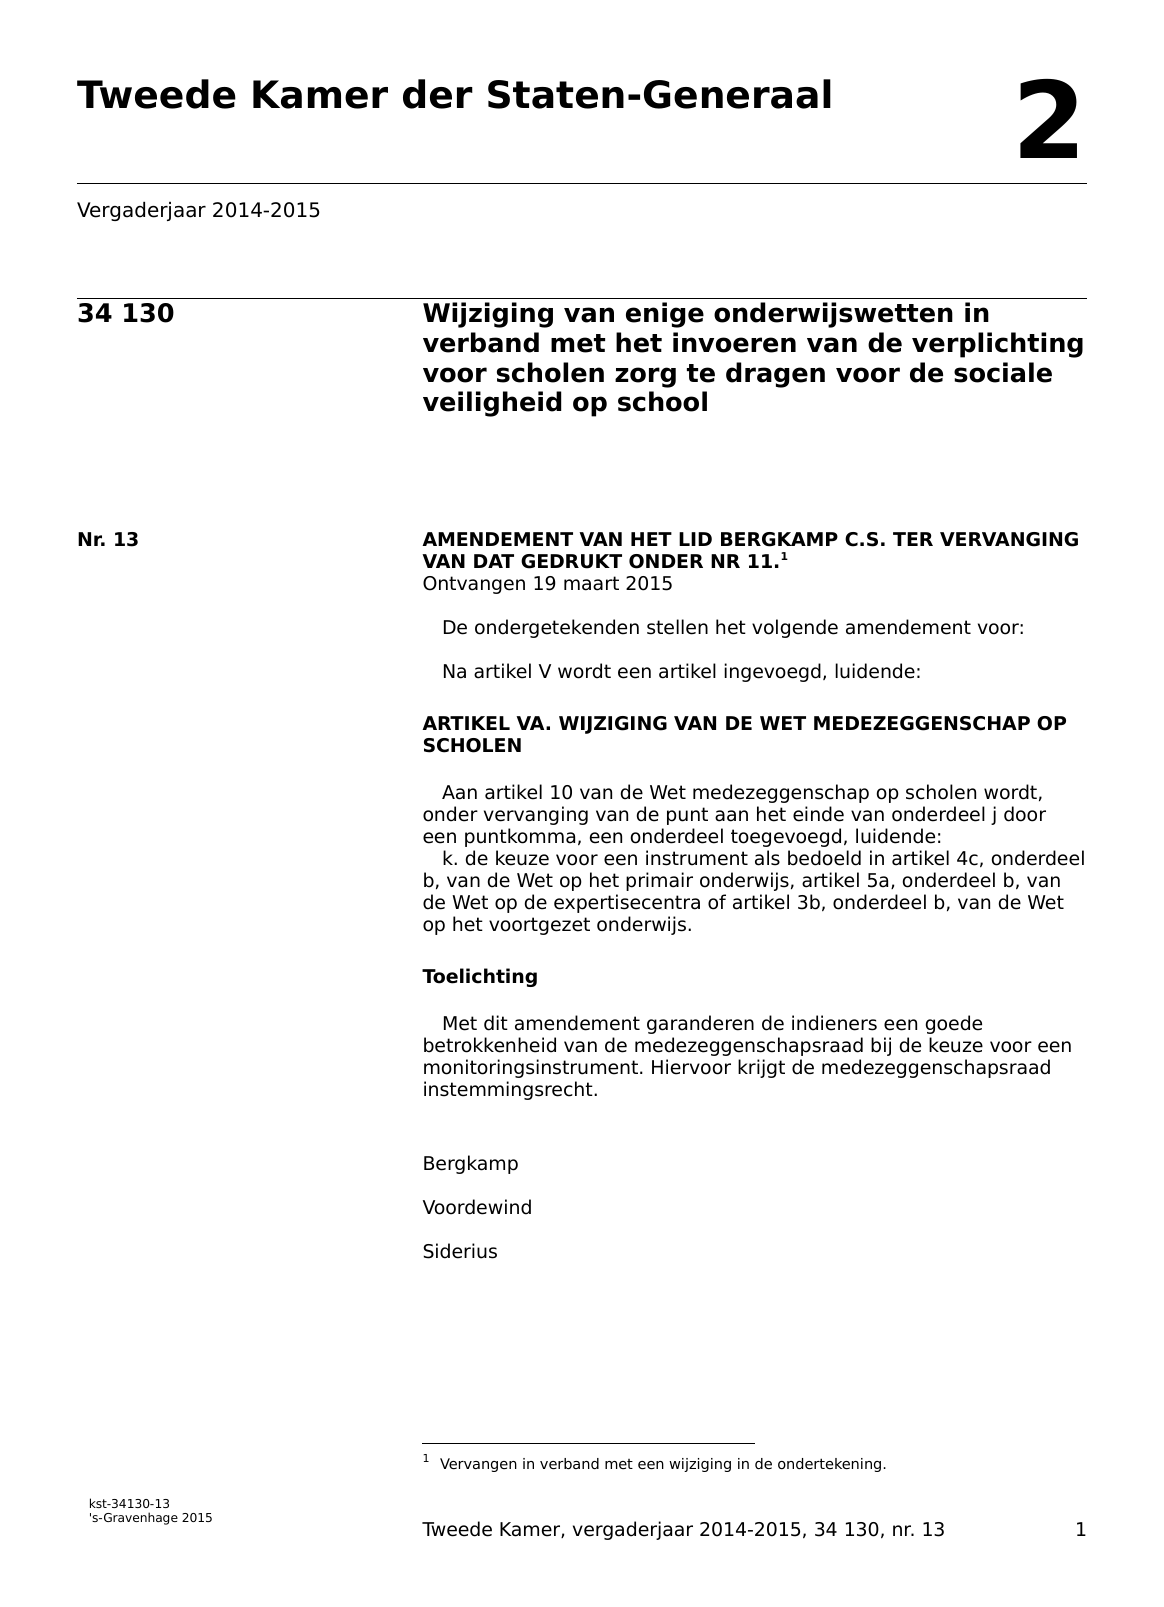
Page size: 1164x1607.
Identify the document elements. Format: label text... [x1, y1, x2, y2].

text Ontvangen 19 maart 2015 [422, 573, 1087, 595]
table_header 2 [886, 59, 1087, 183]
text Vervangen in verband met een wijziging in de ondertekening. [422, 1452, 1087, 1474]
text kst-34130-13 [88, 1497, 323, 1511]
text De ondergetekenden stellen het volgende amendement voor: [422, 617, 1087, 639]
table_cell Vergaderjaar 2014-2015 [77, 184, 1087, 298]
subtitle Toelichting [422, 966, 1087, 988]
text Aan artikel 10 van de Wet medezeggenschap op scholen wordt, onder vervanging van de punt aan het einde van onderdeel j door een puntkomma, een onderdeel toegevoegd, luidende: [422, 782, 1087, 848]
text k. de keuze voor een instrument als bedoeld in artikel 4c, onderdeel b, van de Wet op het primair onderwijs, artikel 5a, onderdeel b, van de Wet op de expertisecentra of artikel 3b, onderdeel b, van de Wet op het voortgezet onderwijs. [422, 848, 1087, 936]
text Met dit amendement garanderen de indieners een goede betrokkenheid van de medezeggenschapsraad bij de keuze voor een monitoringsinstrument. Hiervoor krijgt de medezeggenschapsraad instemmingsrecht. [422, 1013, 1087, 1101]
subtitle Nr. 13 AMENDEMENT VAN HET LID BERGKAMP C.S. TER VERVANGING VAN DAT GEDRUKT ONDER NR 11. [77, 529, 1087, 573]
text Na artikel V wordt een artikel ingevoegd, luidende: [422, 661, 1087, 683]
table_header Tweede Kamer der Staten-Generaal [77, 59, 886, 183]
subtitle ARTIKEL VA. WIJZIGING VAN DE WET MEDEZEGGENSCHAP OP SCHOLEN [422, 713, 1087, 757]
subtitle 34 130 Wijziging van enige onderwijswetten in verband met het invoeren van de verplichting voor scholen zorg te dragen voor de sociale veiligheid op school [77, 299, 1087, 418]
text 's-Gravenhage 2015 [88, 1511, 323, 1525]
text Bergkamp Voordewind Siderius [422, 1131, 1087, 1263]
